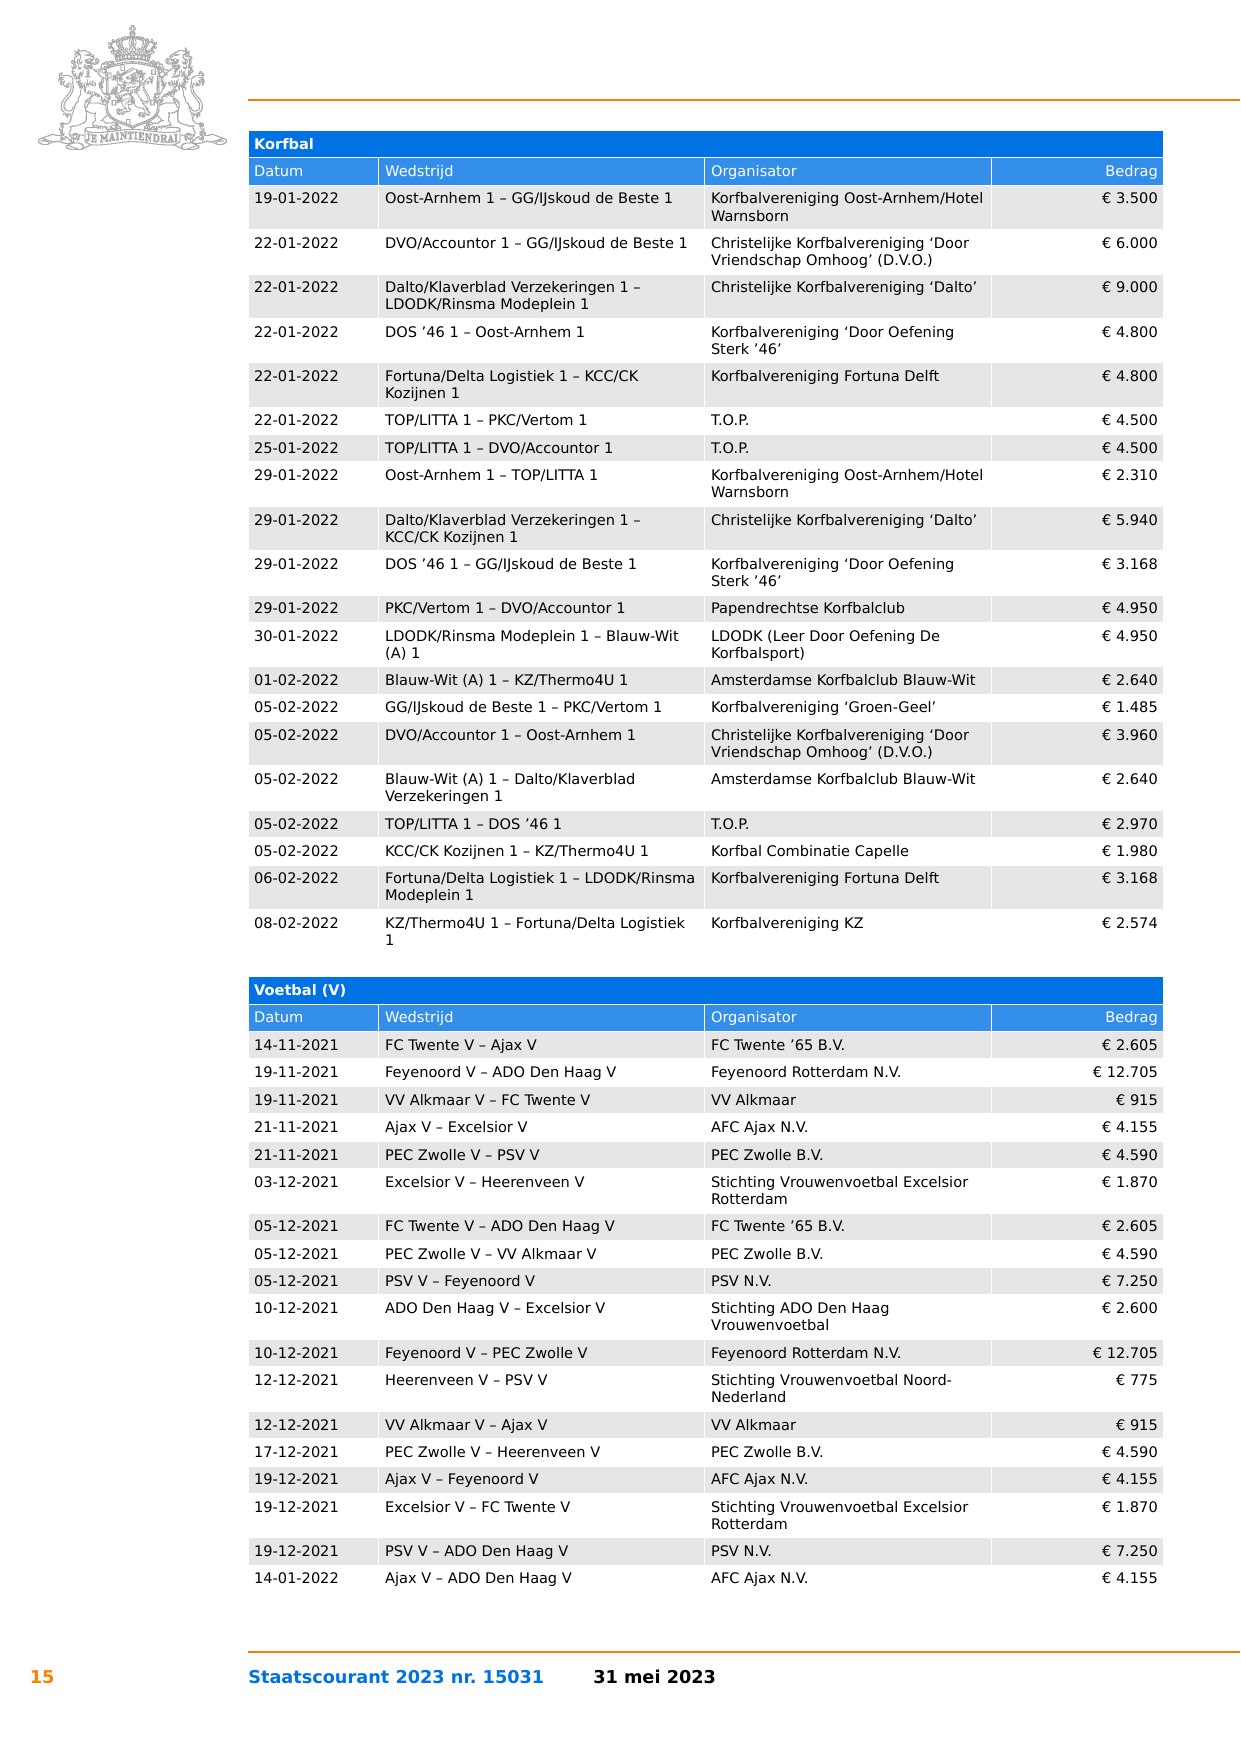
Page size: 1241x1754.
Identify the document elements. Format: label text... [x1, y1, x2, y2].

table_cell € 2.605 [992, 1032, 1163, 1058]
table_cell PSV V – ADO Den Haag V [379, 1538, 704, 1565]
table_cell DOS ’46 1 – Oost-Arnhem 1 [379, 319, 704, 362]
table_cell Korfbalvereniging Fortuna Delft [705, 363, 991, 407]
table_cell TOP/LITTA 1 – PKC/Vertom 1 [379, 408, 704, 434]
table_cell Papendrechtse Korfbalclub [705, 596, 991, 622]
table_cell € 2.600 [992, 1296, 1163, 1339]
table_cell 05-12-2021 [249, 1268, 378, 1294]
table_cell € 4.155 [992, 1467, 1163, 1493]
table_cell € 7.250 [992, 1268, 1163, 1294]
table_cell € 2.574 [992, 910, 1163, 953]
table_cell € 12.705 [992, 1340, 1163, 1366]
table_cell PSV V – Feyenoord V [379, 1268, 704, 1294]
table_cell DVO/Accountor 1 – Oost-Arnhem 1 [379, 722, 704, 765]
table_cell 05-02-2022 [249, 766, 378, 810]
table_cell Organisator [705, 158, 991, 185]
table_cell Fortuna/Delta Logistiek 1 – LDODK/Rinsma Modeplein 1 [379, 866, 704, 909]
table_cell 22-01-2022 [249, 408, 378, 434]
table_cell FC Twente V – Ajax V [379, 1032, 704, 1058]
table_header Voetbal (V) [249, 977, 1163, 1004]
table_cell Korfbalvereniging Oost-Arnhem/Hotel Warnsborn [705, 186, 991, 229]
table_cell Dalto/Klaverblad Verzekeringen 1 – LDODK/Rinsma Modeplein 1 [379, 275, 704, 318]
table_cell T.O.P. [705, 435, 991, 461]
table_cell 22-01-2022 [249, 275, 378, 318]
table_cell Ajax V – ADO Den Haag V [379, 1566, 704, 1592]
table_cell 19-11-2021 [249, 1087, 378, 1113]
table_cell Christelijke Korfbalvereniging ‘Door Vriendschap Omhoog’ (D.V.O.) [705, 722, 991, 765]
table_cell € 2.640 [992, 667, 1163, 694]
table_cell € 4.155 [992, 1566, 1163, 1592]
table_cell KZ/Thermo4U 1 – Fortuna/Delta Logistiek 1 [379, 910, 704, 953]
table_cell € 5.940 [992, 507, 1163, 550]
table_cell Christelijke Korfbalvereniging ‘Door Vriendschap Omhoog’ (D.V.O.) [705, 230, 991, 273]
table_cell 03-12-2021 [249, 1169, 378, 1212]
table_cell DOS ’46 1 – GG/IJskoud de Beste 1 [379, 551, 704, 594]
table_cell Bedrag [992, 1005, 1163, 1031]
table_cell DVO/Accountor 1 – GG/IJskoud de Beste 1 [379, 230, 704, 273]
table_cell € 3.960 [992, 722, 1163, 765]
table_cell 05-02-2022 [249, 722, 378, 765]
table_cell 08-02-2022 [249, 910, 378, 953]
table_cell Ajax V – Feyenoord V [379, 1467, 704, 1493]
table_cell PEC Zwolle V – PSV V [379, 1142, 704, 1168]
table_cell FC Twente ’65 B.V. [705, 1032, 991, 1058]
table_cell € 4.500 [992, 408, 1163, 434]
table_cell Dalto/Klaverblad Verzekeringen 1 – KCC/CK Kozijnen 1 [379, 507, 704, 550]
table_cell € 2.605 [992, 1214, 1163, 1240]
table_cell PEC Zwolle V – Heerenveen V [379, 1439, 704, 1466]
table_cell VV Alkmaar [705, 1087, 991, 1113]
table_cell € 4.500 [992, 435, 1163, 461]
table_cell Ajax V – Excelsior V [379, 1114, 704, 1141]
table_cell 05-02-2022 [249, 695, 378, 721]
table_cell Excelsior V – Heerenveen V [379, 1169, 704, 1212]
table_cell 14-11-2021 [249, 1032, 378, 1058]
table_cell Christelijke Korfbalvereniging ‘Dalto’ [705, 507, 991, 550]
table_cell € 6.000 [992, 230, 1163, 273]
table_cell VV Alkmaar V – Ajax V [379, 1412, 704, 1438]
table_cell Oost-Arnhem 1 – GG/IJskoud de Beste 1 [379, 186, 704, 229]
table_cell € 1.870 [992, 1494, 1163, 1537]
table_cell 25-01-2022 [249, 435, 378, 461]
table_cell PEC Zwolle B.V. [705, 1142, 991, 1168]
table_cell PKC/Vertom 1 – DVO/Accountor 1 [379, 596, 704, 622]
table_cell FC Twente V – ADO Den Haag V [379, 1214, 704, 1240]
table_cell 05-02-2022 [249, 811, 378, 837]
table_cell € 775 [992, 1368, 1163, 1411]
table_cell 05-12-2021 [249, 1214, 378, 1240]
table_cell VV Alkmaar [705, 1412, 991, 1438]
table_cell 19-12-2021 [249, 1467, 378, 1493]
table_cell 19-01-2022 [249, 186, 378, 229]
table_cell Korfbalvereniging Oost-Arnhem/Hotel Warnsborn [705, 463, 991, 506]
table_cell Stichting Vrouwenvoetbal Excelsior Rotterdam [705, 1169, 991, 1212]
table_cell 19-12-2021 [249, 1538, 378, 1565]
table_cell 22-01-2022 [249, 319, 378, 362]
table_cell VV Alkmaar V – FC Twente V [379, 1087, 704, 1113]
table_cell Excelsior V – FC Twente V [379, 1494, 704, 1537]
table_cell TOP/LITTA 1 – DOS ’46 1 [379, 811, 704, 837]
table_cell € 1.980 [992, 838, 1163, 864]
table_cell 21-11-2021 [249, 1142, 378, 1168]
table_cell 29-01-2022 [249, 596, 378, 622]
table_cell 01-02-2022 [249, 667, 378, 694]
table_cell Blauw-Wit (A) 1 – Dalto/Klaverblad Verzekeringen 1 [379, 766, 704, 810]
table_cell 29-01-2022 [249, 463, 378, 506]
table_cell 19-11-2021 [249, 1060, 378, 1086]
table_cell € 1.485 [992, 695, 1163, 721]
table_cell Wedstrijd [379, 1005, 704, 1031]
table_cell 22-01-2022 [249, 230, 378, 273]
table_cell Christelijke Korfbalvereniging ‘Dalto’ [705, 275, 991, 318]
table_cell Datum [249, 1005, 378, 1031]
table_cell € 4.800 [992, 319, 1163, 362]
table_cell Korfbalvereniging KZ [705, 910, 991, 953]
table_cell 22-01-2022 [249, 363, 378, 407]
table_cell Fortuna/Delta Logistiek 1 – KCC/CK Kozijnen 1 [379, 363, 704, 407]
table_cell PEC Zwolle B.V. [705, 1439, 991, 1466]
table_cell Stichting Vrouwenvoetbal Excelsior Rotterdam [705, 1494, 991, 1537]
table_cell GG/IJskoud de Beste 1 – PKC/Vertom 1 [379, 695, 704, 721]
table_cell LDODK (Leer Door Oefening De Korfbalsport) [705, 623, 991, 666]
table_cell 05-02-2022 [249, 838, 378, 864]
table_cell Bedrag [992, 158, 1163, 185]
table_cell TOP/LITTA 1 – DVO/Accountor 1 [379, 435, 704, 461]
table_cell Organisator [705, 1005, 991, 1031]
table_cell € 2.970 [992, 811, 1163, 837]
table_cell 19-12-2021 [249, 1494, 378, 1537]
table_cell Feyenoord Rotterdam N.V. [705, 1060, 991, 1086]
table_cell AFC Ajax N.V. [705, 1467, 991, 1493]
table_cell Amsterdamse Korfbalclub Blauw-Wit [705, 667, 991, 694]
table_cell € 3.500 [992, 186, 1163, 229]
table_cell ADO Den Haag V – Excelsior V [379, 1296, 704, 1339]
table_cell Korfbalvereniging ‘Groen-Geel’ [705, 695, 991, 721]
table_cell Heerenveen V – PSV V [379, 1368, 704, 1411]
table_cell € 915 [992, 1412, 1163, 1438]
table_cell AFC Ajax N.V. [705, 1566, 991, 1592]
table_cell Korfbalvereniging ‘Door Oefening Sterk ’46’ [705, 551, 991, 594]
table_cell € 2.640 [992, 766, 1163, 810]
table_cell 29-01-2022 [249, 507, 378, 550]
table_cell Feyenoord Rotterdam N.V. [705, 1340, 991, 1366]
table_cell € 3.168 [992, 866, 1163, 909]
picture [38, 25, 227, 150]
table_cell Korfbal Combinatie Capelle [705, 838, 991, 864]
table_cell € 12.705 [992, 1060, 1163, 1086]
table_cell € 4.590 [992, 1142, 1163, 1168]
table_cell € 3.168 [992, 551, 1163, 594]
table_cell € 9.000 [992, 275, 1163, 318]
table_cell Stichting ADO Den Haag Vrouwenvoetbal [705, 1296, 991, 1339]
table_cell 21-11-2021 [249, 1114, 378, 1141]
table_cell Feyenoord V – PEC Zwolle V [379, 1340, 704, 1366]
table_cell Feyenoord V – ADO Den Haag V [379, 1060, 704, 1086]
table_cell PSV N.V. [705, 1538, 991, 1565]
table_cell € 4.590 [992, 1439, 1163, 1466]
table_cell Korfbalvereniging Fortuna Delft [705, 866, 991, 909]
table_cell Korfbalvereniging ‘Door Oefening Sterk ’46’ [705, 319, 991, 362]
table_cell AFC Ajax N.V. [705, 1114, 991, 1141]
table_cell Stichting Vrouwenvoetbal Noord-Nederland [705, 1368, 991, 1411]
table_cell Amsterdamse Korfbalclub Blauw-Wit [705, 766, 991, 810]
table_cell € 915 [992, 1087, 1163, 1113]
table_cell € 2.310 [992, 463, 1163, 506]
table_cell € 1.870 [992, 1169, 1163, 1212]
table_cell 17-12-2021 [249, 1439, 378, 1466]
table_cell Blauw-Wit (A) 1 – KZ/Thermo4U 1 [379, 667, 704, 694]
table_cell Oost-Arnhem 1 – TOP/LITTA 1 [379, 463, 704, 506]
table_cell € 4.950 [992, 596, 1163, 622]
table_cell 06-02-2022 [249, 866, 378, 909]
table_cell 30-01-2022 [249, 623, 378, 666]
table_cell KCC/CK Kozijnen 1 – KZ/Thermo4U 1 [379, 838, 704, 864]
table_cell 12-12-2021 [249, 1368, 378, 1411]
table_cell 14-01-2022 [249, 1566, 378, 1592]
table_cell € 4.950 [992, 623, 1163, 666]
table_cell PSV N.V. [705, 1268, 991, 1294]
table_cell € 4.800 [992, 363, 1163, 407]
table_cell T.O.P. [705, 811, 991, 837]
table_cell € 4.155 [992, 1114, 1163, 1141]
table_cell 10-12-2021 [249, 1340, 378, 1366]
table_cell T.O.P. [705, 408, 991, 434]
table_cell Datum [249, 158, 378, 185]
table_header Korfbal [249, 131, 1163, 157]
table_cell PEC Zwolle B.V. [705, 1241, 991, 1267]
table_cell 12-12-2021 [249, 1412, 378, 1438]
table_cell € 7.250 [992, 1538, 1163, 1565]
table_cell LDODK/Rinsma Modeplein 1 – Blauw-Wit (A) 1 [379, 623, 704, 666]
table_cell FC Twente ’65 B.V. [705, 1214, 991, 1240]
table_cell Wedstrijd [379, 158, 704, 185]
table_cell 10-12-2021 [249, 1296, 378, 1339]
table_cell € 4.590 [992, 1241, 1163, 1267]
table_cell 05-12-2021 [249, 1241, 378, 1267]
table_cell PEC Zwolle V – VV Alkmaar V [379, 1241, 704, 1267]
table_cell 29-01-2022 [249, 551, 378, 594]
